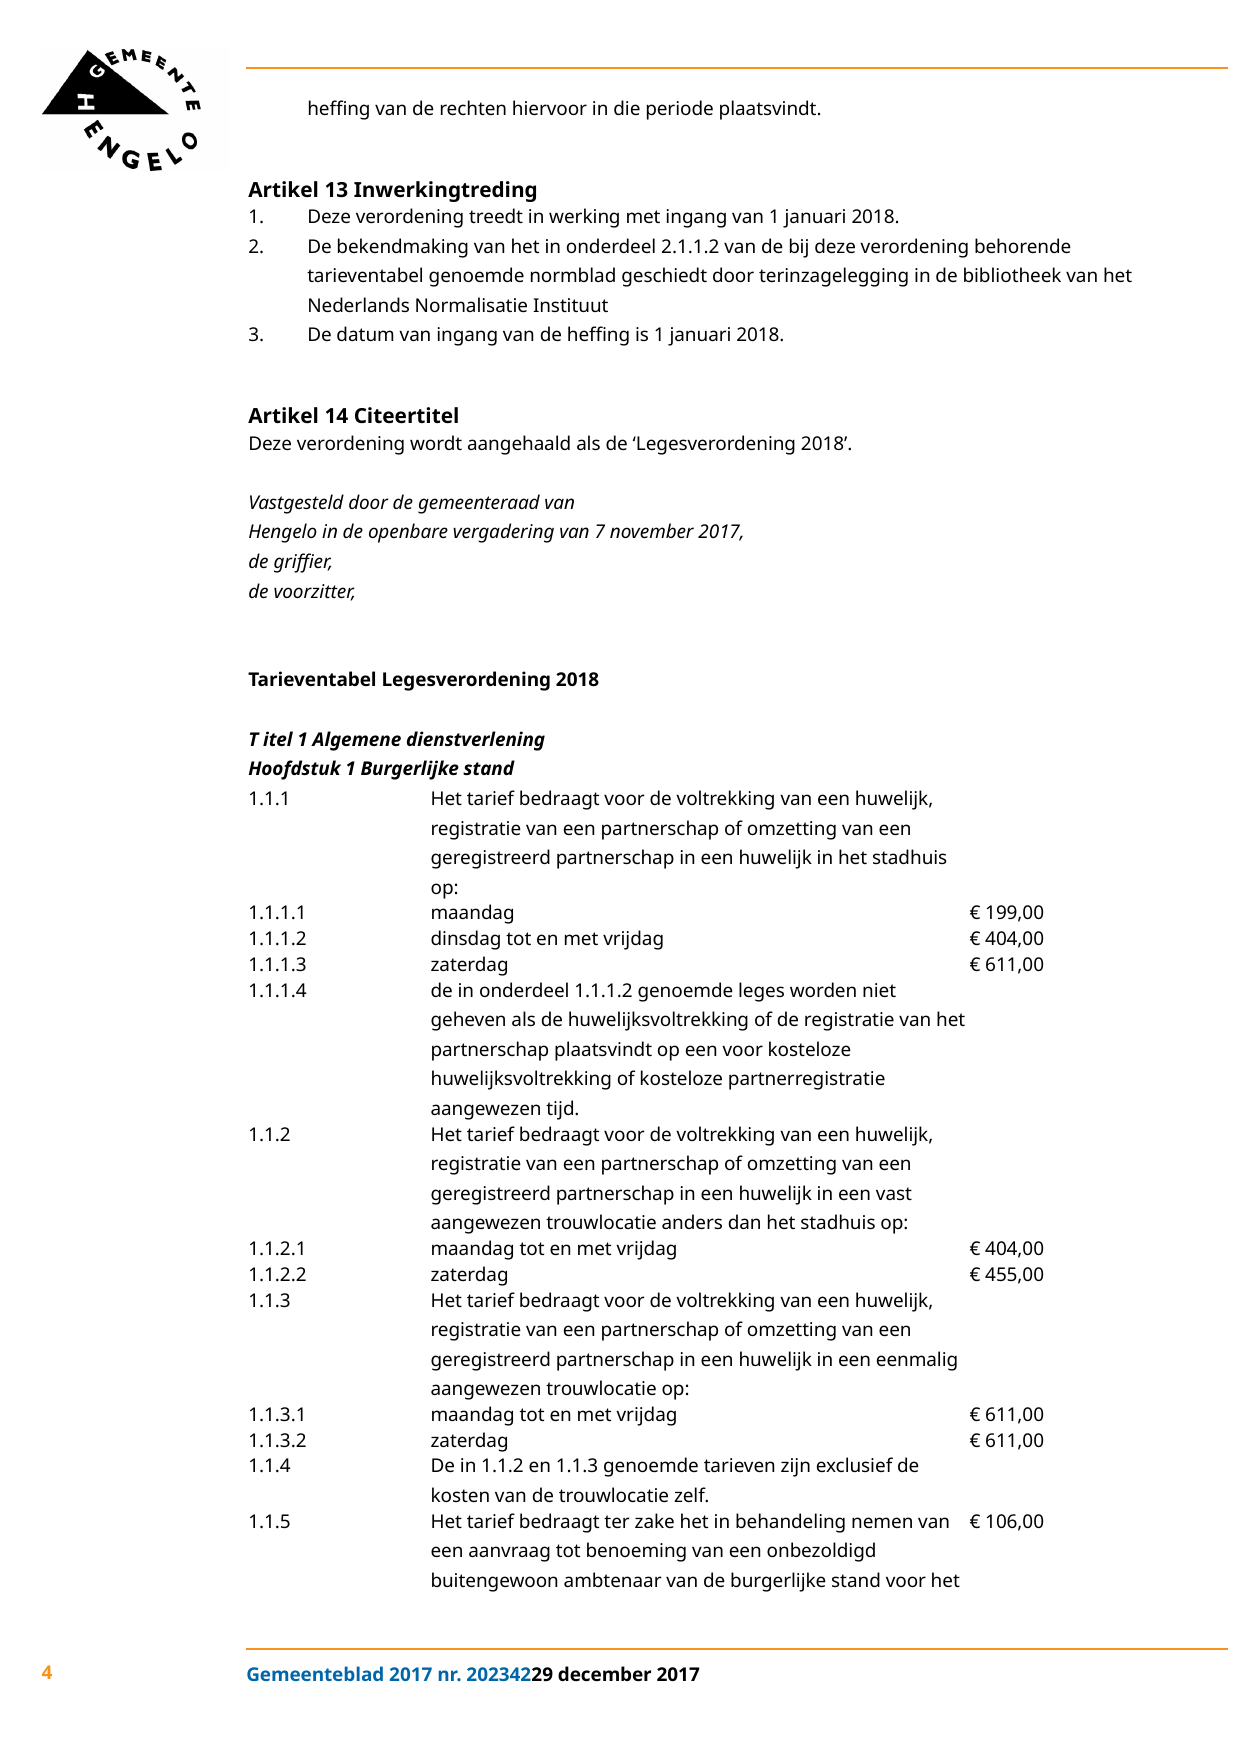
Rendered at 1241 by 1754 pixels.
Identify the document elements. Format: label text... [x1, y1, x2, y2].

table_cell 1.1.1.1 [248, 900, 430, 925]
text Deze verordening wordt aangehaald als de ‘Legesverordening 2018’. [248, 430, 1152, 456]
table_cell 1.1.1.4 [248, 977, 430, 1121]
table_header [969, 785, 1152, 899]
table_cell dinsdag tot en met vrijdag [430, 925, 969, 951]
table_header 1.1.1 [248, 785, 430, 899]
table_cell Het tarief bedraagt ter zake het in behandeling nemen van een aanvraag tot benoeming van een onbezoldigd buitengewoon ambtenaar van de burgerlijke stand voor het [430, 1508, 969, 1593]
table_cell 1.1.1.3 [248, 951, 430, 977]
table_cell 1.1.2.2 [248, 1261, 430, 1287]
list Deze verordening treedt in werking met ingang van 1 januari 2018. [248, 203, 1152, 229]
table_cell € 106,00 [969, 1508, 1152, 1593]
table_cell € 404,00 [969, 1235, 1152, 1261]
table_cell [969, 1121, 1152, 1235]
table_cell maandag [430, 900, 969, 925]
table_cell De in 1.1.2 en 1.1.3 genoemde tarieven zijn exclusief de kosten van de trouwlocatie zelf. [430, 1453, 969, 1508]
table_cell [969, 1287, 1152, 1401]
table_cell [969, 1453, 1152, 1508]
table_cell 1.1.2.1 [248, 1235, 430, 1261]
text de griffier, [248, 548, 1152, 574]
table_cell 1.1.3 [248, 1287, 430, 1401]
table_cell € 455,00 [969, 1261, 1152, 1287]
table_cell 1.1.3.2 [248, 1427, 430, 1453]
list De bekendmaking van het in onderdeel 2.1.1.2 van de bij deze verordening behorende tarieventabel genoemde normblad geschiedt door terinzagelegging in de bibliotheek van het Nederlands Normalisatie Instituut [248, 233, 1152, 318]
list De datum van ingang van de heffing is 1 januari 2018. [248, 322, 1152, 347]
table_cell maandag tot en met vrijdag [430, 1401, 969, 1427]
list heffing van de rechten hiervoor in die periode plaatsvindt. [248, 95, 1152, 121]
table_cell € 404,00 [969, 925, 1152, 951]
picture [41, 47, 231, 172]
table_header Het tarief bedraagt voor de voltrekking van een huwelijk, registratie van een partnerschap of omzetting van een geregistreerd partnerschap in een huwelijk in het stadhuis op: [430, 785, 969, 899]
table_cell 1.1.1.2 [248, 925, 430, 951]
table_cell zaterdag [430, 1427, 969, 1453]
text Hoofdstuk 1 Burgerlijke stand [248, 755, 1152, 781]
table_cell € 611,00 [969, 1401, 1152, 1427]
table_cell zaterdag [430, 1261, 969, 1287]
table_cell Het tarief bedraagt voor de voltrekking van een huwelijk, registratie van een partnerschap of omzetting van een geregistreerd partnerschap in een huwelijk in een eenmalig aangewezen trouwlocatie op: [430, 1287, 969, 1401]
text Artikel 13 Inwerkingtreding [248, 175, 1152, 203]
table_cell maandag tot en met vrijdag [430, 1235, 969, 1261]
table_cell € 199,00 [969, 900, 1152, 925]
table_cell de in onderdeel 1.1.1.2 genoemde leges worden niet geheven als de huwelijksvoltrekking of de registratie van het partnerschap plaatsvindt op een voor kosteloze huwelijksvoltrekking of kosteloze partnerregistratie aangewezen tijd. [430, 977, 969, 1121]
table_cell € 611,00 [969, 951, 1152, 977]
table_cell € 611,00 [969, 1427, 1152, 1453]
table_cell 1.1.4 [248, 1453, 430, 1508]
table_cell 1.1.3.1 [248, 1401, 430, 1427]
table_cell Het tarief bedraagt voor de voltrekking van een huwelijk, registratie van een partnerschap of omzetting van een geregistreerd partnerschap in een huwelijk in een vast aangewezen trouwlocatie anders dan het stadhuis op: [430, 1121, 969, 1235]
text Vastgesteld door de gemeenteraad van [248, 489, 1152, 515]
table_cell [969, 977, 1152, 1121]
table_cell zaterdag [430, 951, 969, 977]
text Artikel 14 Citeertitel [248, 402, 1152, 430]
table_cell 1.1.2 [248, 1121, 430, 1235]
text Hengelo in de openbare vergadering van 7 november 2017, [248, 519, 1152, 544]
table_cell 1.1.5 [248, 1508, 430, 1593]
text T itel 1 Algemene dienstverlening [248, 726, 1152, 752]
text Tarieventabel Legesverordening 2018 [248, 667, 1152, 692]
text de voorzitter, [248, 578, 1152, 604]
